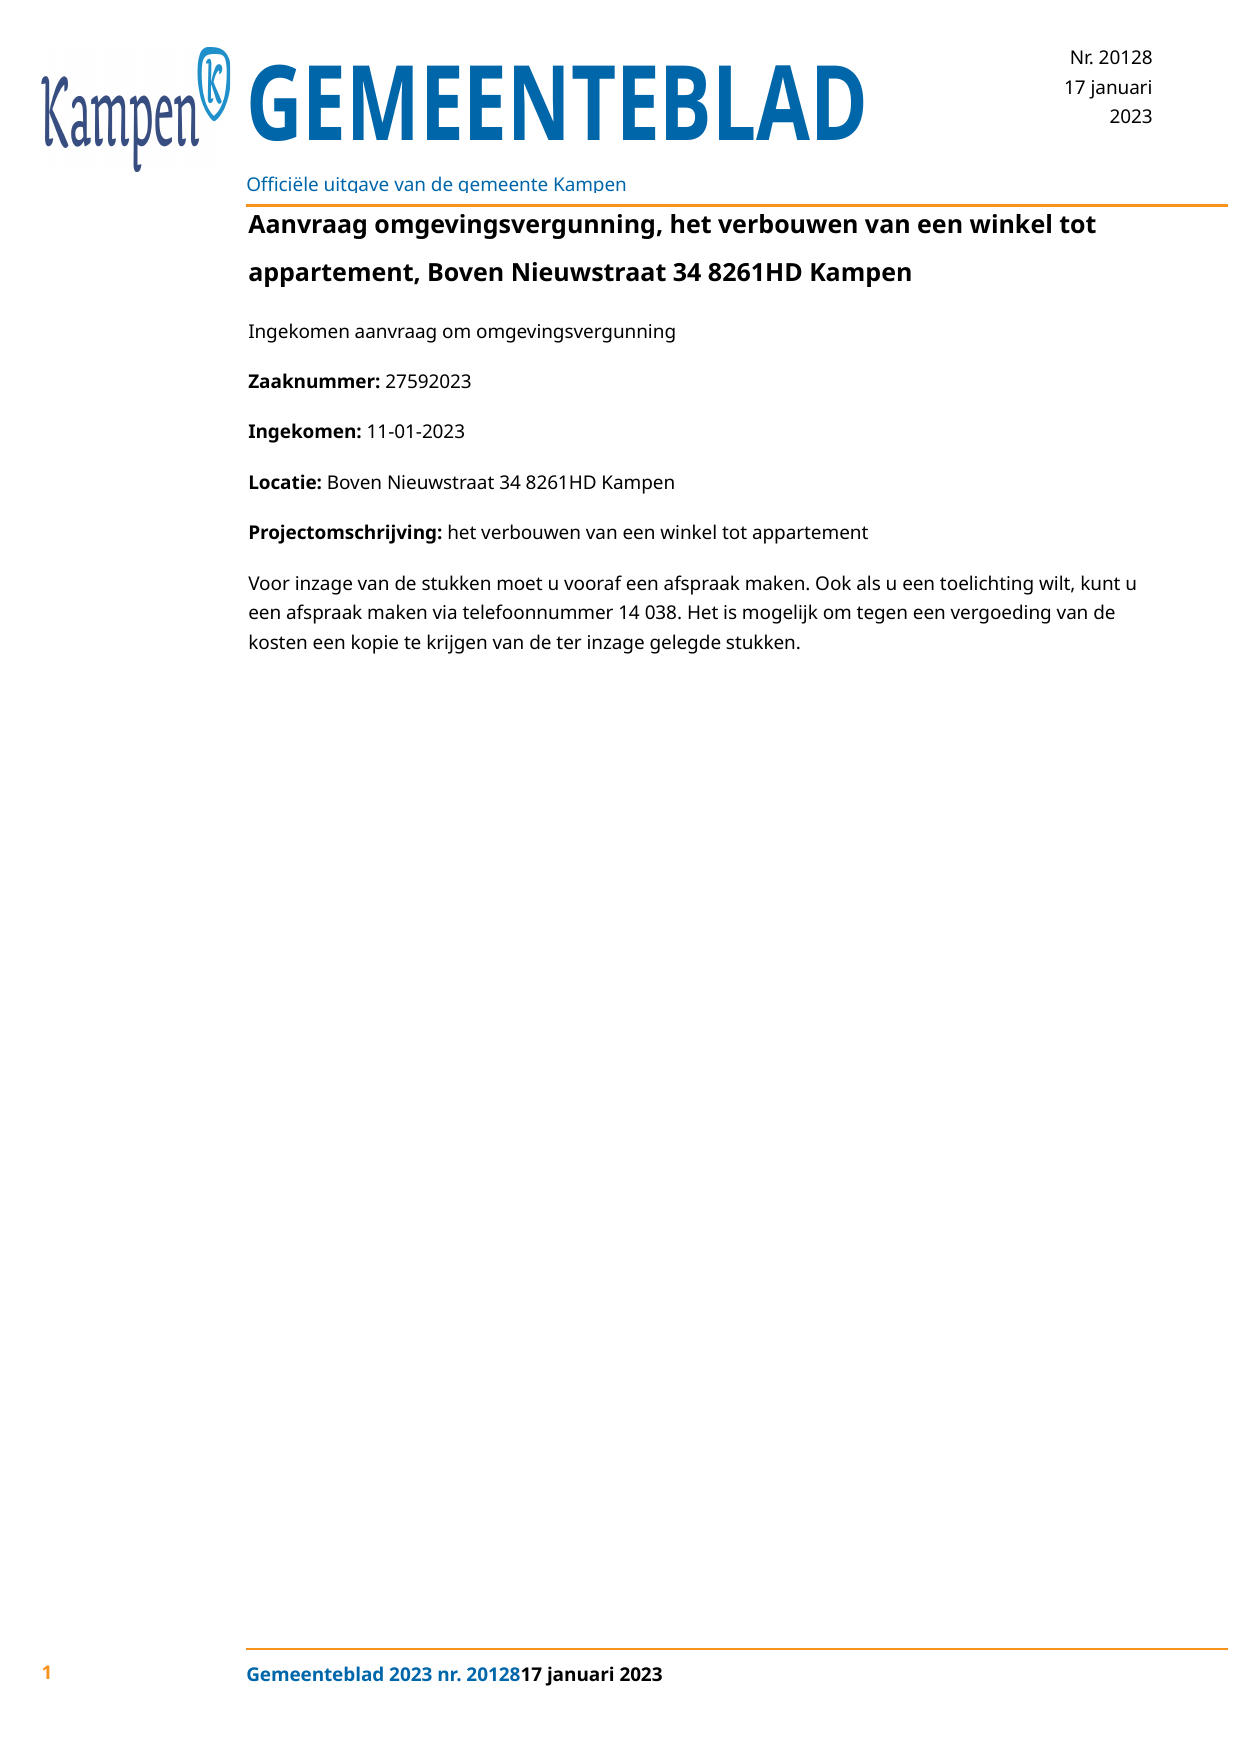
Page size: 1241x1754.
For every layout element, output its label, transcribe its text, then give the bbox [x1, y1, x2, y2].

picture [41, 47, 231, 172]
text Ingekomen: 11-01-2023 [248, 419, 1152, 444]
text Locatie: Boven Nieuwstraat 34 8261HD Kampen [248, 469, 1152, 495]
text Ingekomen aanvraag om omgevingsvergunning [248, 318, 1152, 344]
text Voor inzage van de stukken moet u vooraf een afspraak maken. Ook als u een toelichting wilt, kunt u een afspraak maken via telefoonnummer 14 038. Het is mogelijk om tegen een vergoeding van de kosten een kopie te krijgen van de ter inzage gelegde stukken. [248, 570, 1152, 655]
text Projectomschrijving: het verbouwen van een winkel tot appartement [248, 519, 1152, 545]
text Aanvraag omgevingsvergunning, het verbouwen van een winkel tot appartement, Boven Nieuwstraat 34 8261HD Kampen [248, 207, 1152, 288]
text Zaaknummer: 27592023 [248, 368, 1152, 394]
